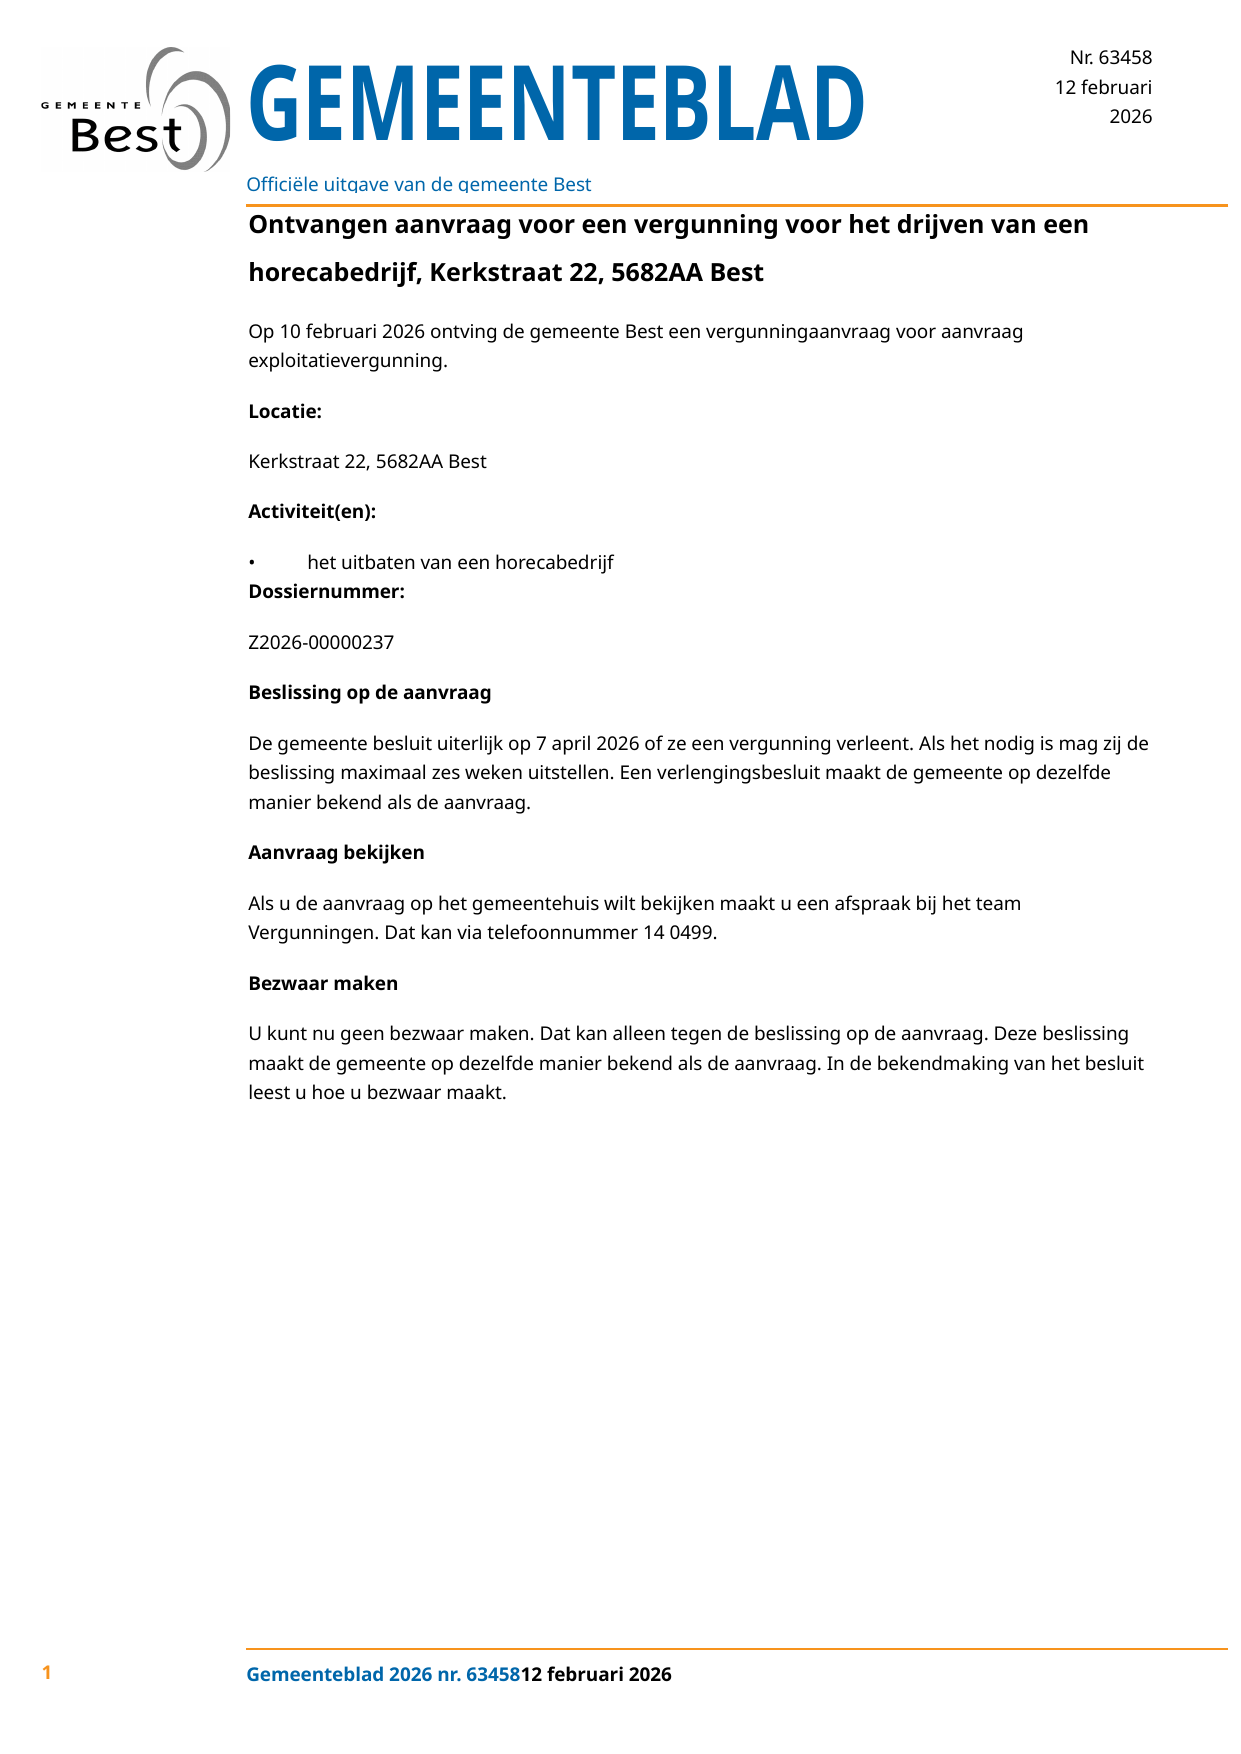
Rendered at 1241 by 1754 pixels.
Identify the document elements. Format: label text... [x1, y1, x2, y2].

text Bezwaar maken [248, 970, 1152, 996]
text Z2026-00000237 [248, 629, 1152, 655]
text Dossiernummer: [248, 579, 1152, 604]
text Op 10 februari 2026 ontving de gemeente Best een vergunningaanvraag voor aanvraag exploitatievergunning. [248, 318, 1152, 373]
text Activiteit(en): [248, 499, 1152, 524]
text Ontvangen aanvraag voor een vergunning voor het drijven van een horecabedrijf, Kerkstraat 22, 5682AA Best [248, 207, 1152, 288]
text Beslissing op de aanvraag [248, 679, 1152, 705]
text Locatie: [248, 398, 1152, 424]
text Aanvraag bekijken [248, 839, 1152, 865]
text Als u de aanvraag op het gemeentehuis wilt bekijken maakt u een afspraak bij het team Vergunningen. Dat kan via telefoonnummer 14 0499. [248, 890, 1152, 945]
list het uitbaten van een horecabedrijf [248, 549, 1152, 575]
text U kunt nu geen bezwaar maken. Dat kan alleen tegen de beslissing op de aanvraag. Deze beslissing maakt de gemeente op dezelfde manier bekend als de aanvraag. In de bekendmaking van het besluit leest u hoe u bezwaar maakt. [248, 1020, 1152, 1105]
text Kerkstraat 22, 5682AA Best [248, 448, 1152, 474]
text De gemeente besluit uiterlijk op 7 april 2026 of ze een vergunning verleent. Als het nodig is mag zij de beslissing maximaal zes weken uitstellen. Een verlengingsbesluit maakt de gemeente op dezelfde manier bekend als de aanvraag. [248, 730, 1152, 815]
picture [41, 47, 231, 172]
